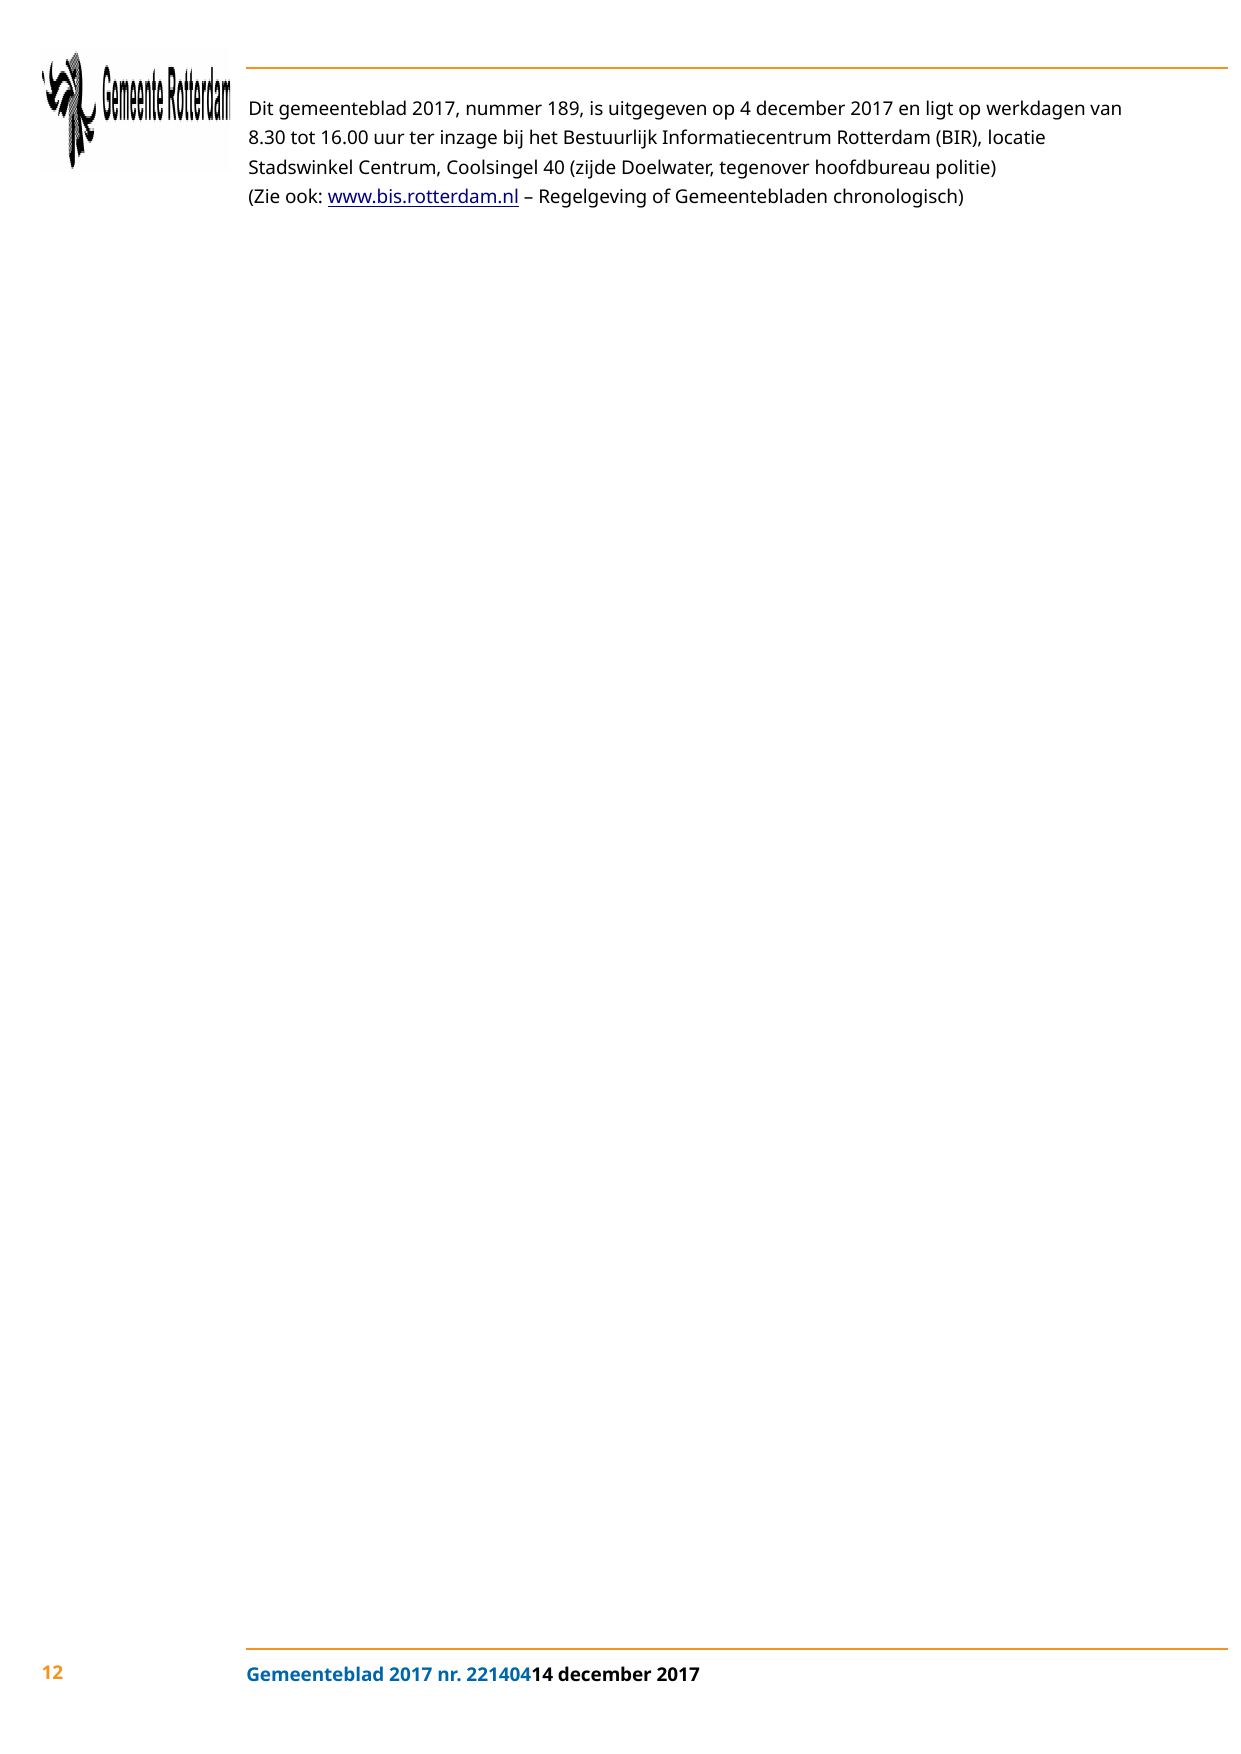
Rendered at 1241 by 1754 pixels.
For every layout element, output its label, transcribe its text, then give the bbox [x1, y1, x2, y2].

picture [41, 47, 231, 172]
text Dit gemeenteblad 2017, nummer 189, is uitgegeven op 4 december 2017 en ligt op werkdagen van 8.30 tot 16.00 uur ter inzage bij het Bestuurlijk Informatiecentrum Rotterdam (BIR), locatie Stadswinkel Centrum, Coolsingel 40 (zijde Doelwater, tegenover hoofdbureau politie) [248, 95, 1152, 180]
text (Zie ook: www.bis.rotterdam.nl – Regelgeving of Gemeentebladen chronologisch) [248, 184, 1152, 209]
